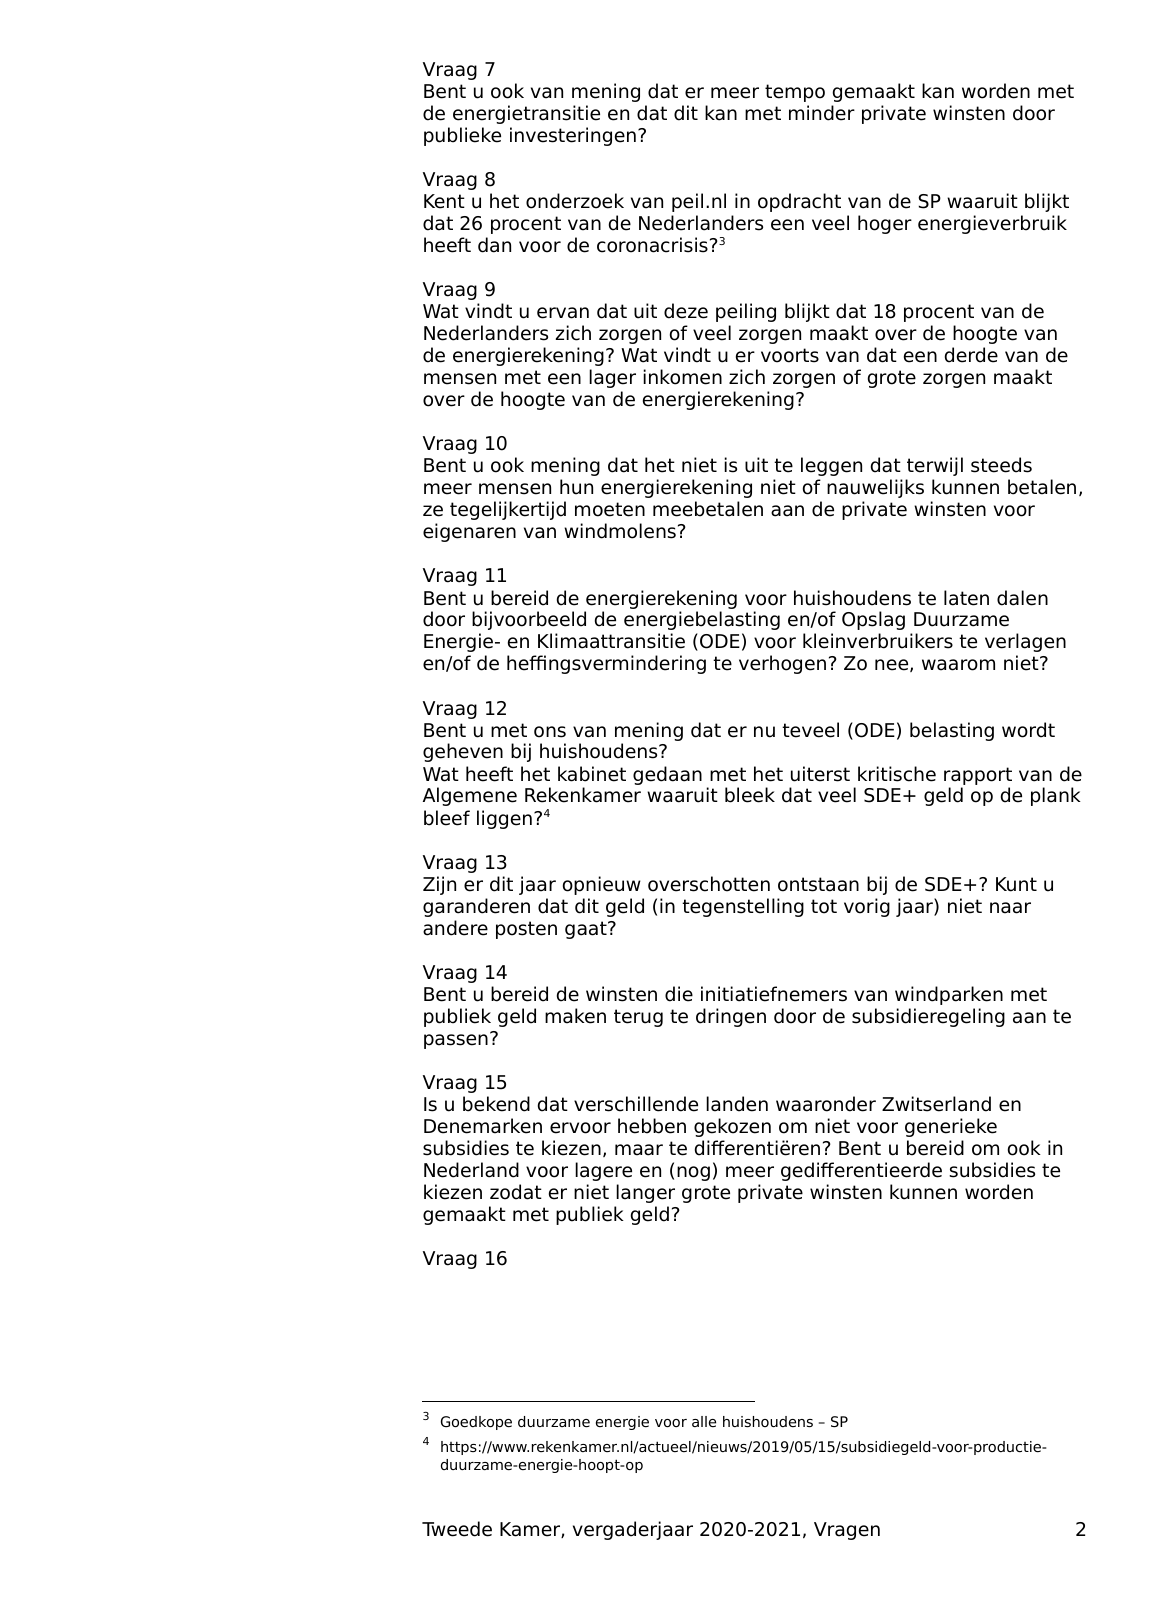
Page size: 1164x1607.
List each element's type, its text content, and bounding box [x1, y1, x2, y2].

text Vraag 11 [422, 565, 1087, 587]
text Vraag 13 [422, 852, 1087, 873]
text Vraag 9 [422, 279, 1087, 301]
text Goedkope duurzame energie voor alle huishoudens – SP [422, 1410, 1087, 1432]
text Zijn er dit jaar opnieuw overschotten ontstaan bij de SDE+? Kunt u garanderen dat dit geld (in tegenstelling tot vorig jaar) niet naar andere posten gaat? [422, 873, 1087, 939]
text Vraag 12 [422, 697, 1087, 719]
text Kent u het onderzoek van peil.nl in opdracht van de SP waaruit blijkt dat 26 procent van de Nederlanders een veel hoger energieverbruik heeft dan voor de coronacrisis? [422, 191, 1087, 257]
text Wat heeft het kabinet gedaan met het uiterst kritische rapport van de Algemene Rekenkamer waaruit bleek dat veel SDE+ geld op de plank bleef liggen? [422, 763, 1087, 829]
text Bent u ook mening dat het niet is uit te leggen dat terwijl steeds meer mensen hun energierekening niet of nauwelijks kunnen betalen, ze tegelijkertijd moeten meebetalen aan de private winsten voor eigenaren van windmolens? [422, 455, 1087, 543]
text Bent u bereid de energierekening voor huishoudens te laten dalen door bijvoorbeeld de energiebelasting en/of Opslag Duurzame Energie- en Klimaattransitie (ODE) voor kleinverbruikers te verlagen en/of de heffingsvermindering te verhogen? Zo nee, waarom niet? [422, 587, 1087, 675]
text Is u bekend dat verschillende landen waaronder Zwitserland en Denemarken ervoor hebben gekozen om niet voor generieke subsidies te kiezen, maar te differentiëren? Bent u bereid om ook in Nederland voor lagere en (nog) meer gedifferentieerde subsidies te kiezen zodat er niet langer grote private winsten kunnen worden gemaakt met publiek geld? [422, 1094, 1087, 1226]
text Wat vindt u ervan dat uit deze peiling blijkt dat 18 procent van de Nederlanders zich zorgen of veel zorgen maakt over de hoogte van de energierekening? Wat vindt u er voorts van dat een derde van de mensen met een lager inkomen zich zorgen of grote zorgen maakt over de hoogte van de energierekening? [422, 301, 1087, 411]
text Bent u met ons van mening dat er nu teveel (ODE) belasting wordt geheven bij huishoudens? [422, 719, 1087, 763]
text Vraag 15 [422, 1072, 1087, 1094]
text https://www.rekenkamer.nl/actueel/nieuws/2019/05/15/subsidiegeld-voor-productie-duurzame-energie-hoopt-op [422, 1435, 1087, 1474]
text Vraag 8 [422, 169, 1087, 191]
text Vraag 10 [422, 433, 1087, 455]
text Vraag 7 [422, 59, 1087, 81]
text Vraag 16 [422, 1248, 1087, 1270]
text Vraag 14 [422, 962, 1087, 984]
text Bent u bereid de winsten die initiatiefnemers van windparken met publiek geld maken terug te dringen door de subsidieregeling aan te passen? [422, 984, 1087, 1049]
text Bent u ook van mening dat er meer tempo gemaakt kan worden met de energietransitie en dat dit kan met minder private winsten door publieke investeringen? [422, 81, 1087, 147]
